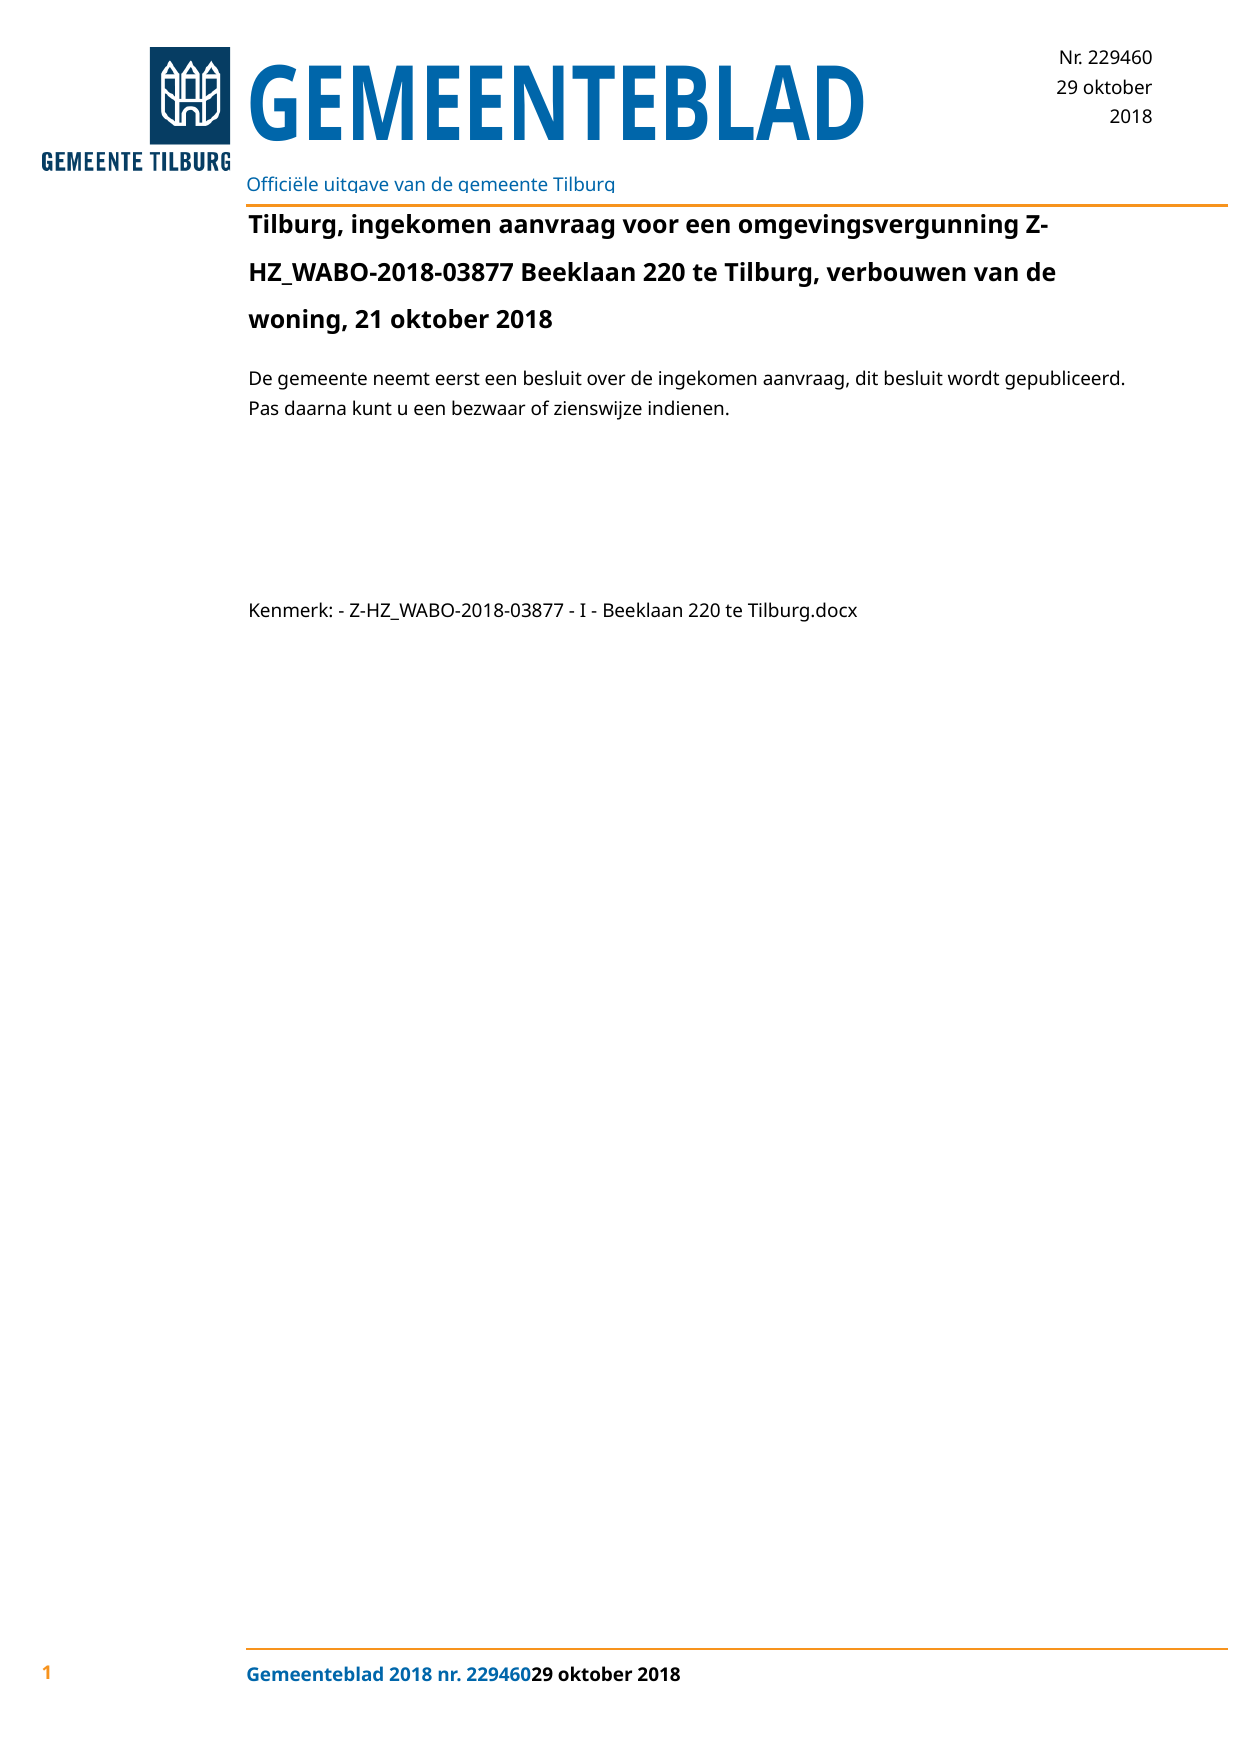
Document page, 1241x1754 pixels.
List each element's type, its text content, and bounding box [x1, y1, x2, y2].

text De gemeente neemt eerst een besluit over de ingekomen aanvraag, dit besluit wordt gepubliceerd. Pas daarna kunt u een bezwaar of zienswijze indienen. [248, 366, 1152, 421]
picture [41, 47, 231, 172]
text Tilburg, ingekomen aanvraag voor een omgevingsvergunning Z-HZ_WABO-2018-03877 Beeklaan 220 te Tilburg, verbouwen van de woning, 21 oktober 2018 [248, 207, 1152, 336]
text Kenmerk: - Z-HZ_WABO-2018-03877 - I - Beeklaan 220 te Tilburg.docx [248, 597, 1152, 622]
